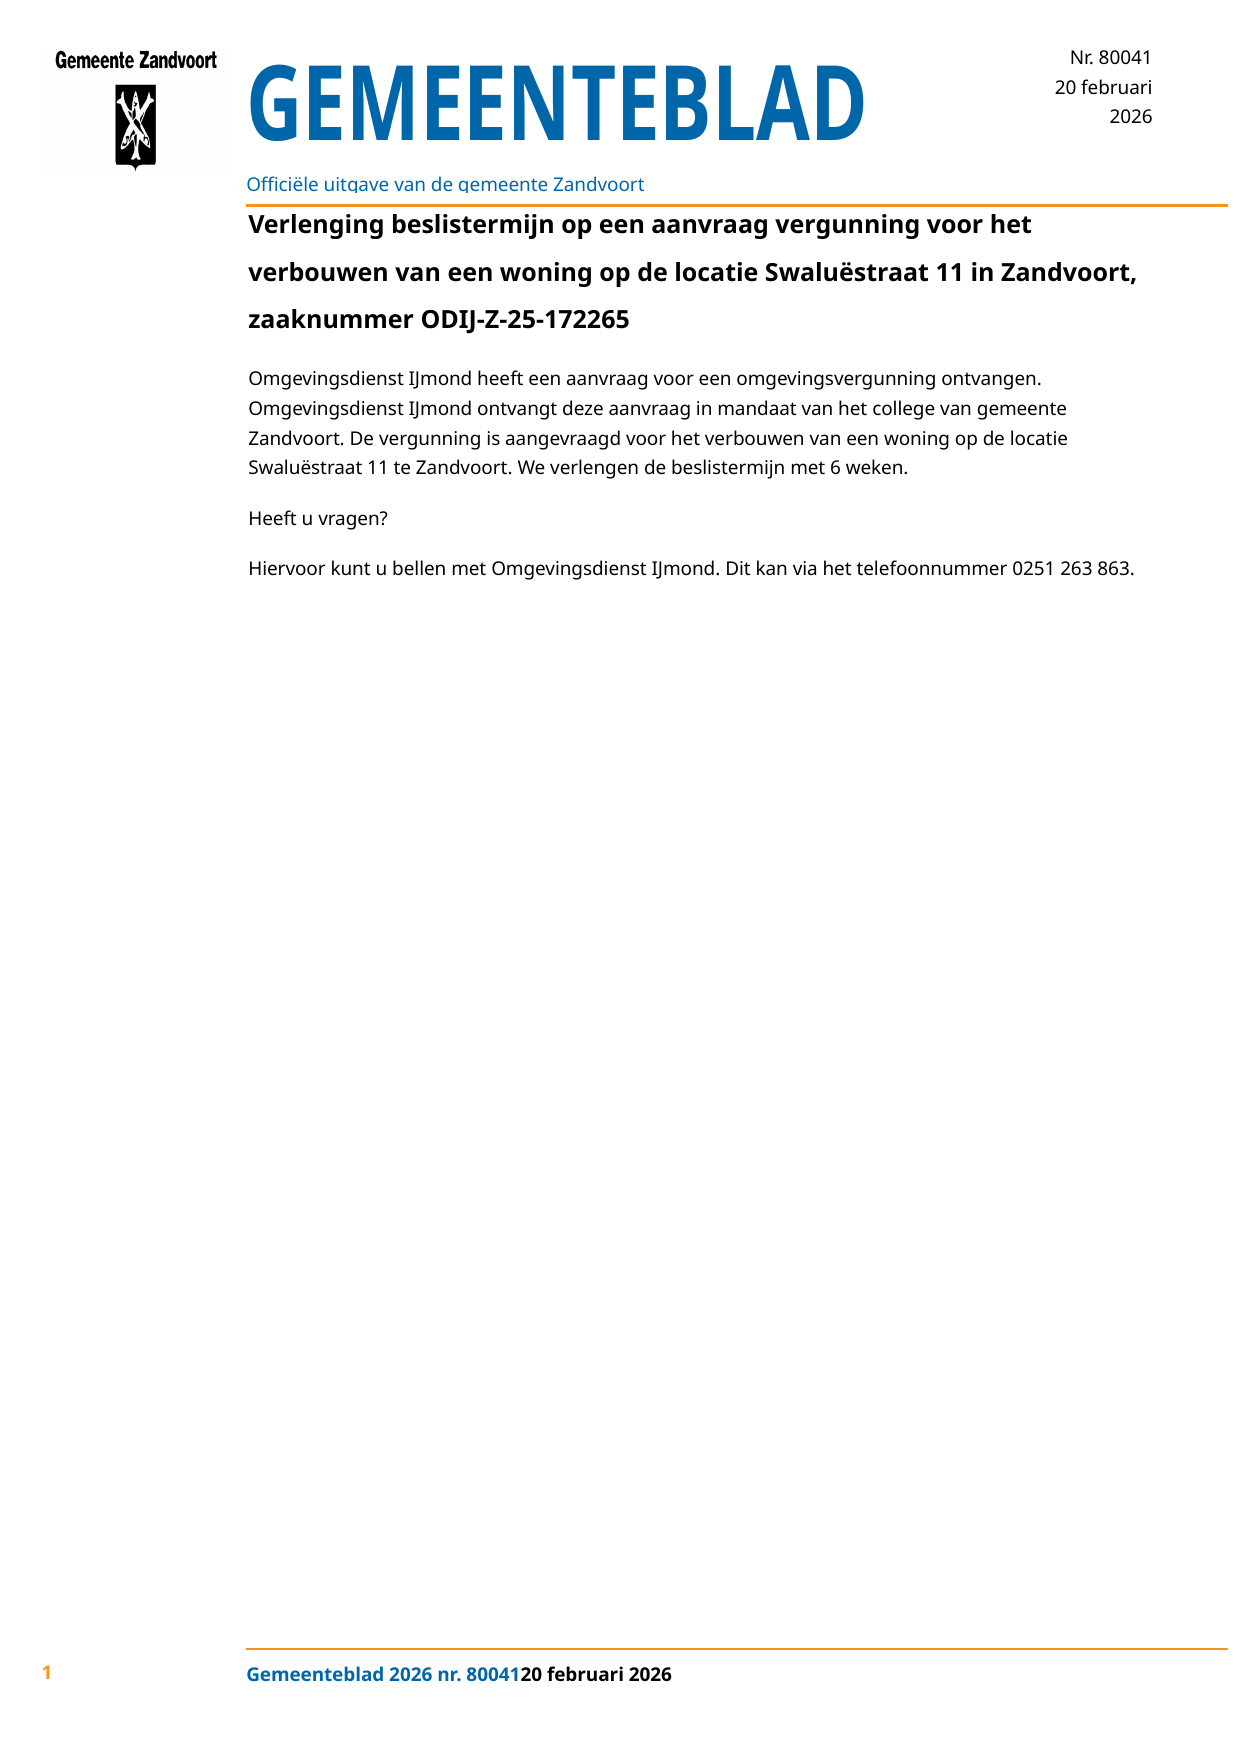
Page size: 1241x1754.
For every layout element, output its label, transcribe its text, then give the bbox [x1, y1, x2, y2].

text Hiervoor kunt u bellen met Omgevingsdienst IJmond. Dit kan via het telefoonnummer 0251 263 863. [248, 555, 1152, 581]
text Heeft u vragen? [248, 505, 1152, 530]
text Omgevingsdienst IJmond heeft een aanvraag voor een omgevingsvergunning ontvangen. Omgevingsdienst IJmond ontvangt deze aanvraag in mandaat van het college van gemeente Zandvoort. De vergunning is aangevraagd voor het verbouwen van een woning op de locatie Swaluëstraat 11 te Zandvoort. We verlengen de beslistermijn met 6 weken. [248, 366, 1152, 480]
picture [41, 47, 231, 172]
text Verlenging beslistermijn op een aanvraag vergunning voor het verbouwen van een woning op de locatie Swaluëstraat 11 in Zandvoort, zaaknummer ODIJ-Z-25-172265 [248, 207, 1152, 336]
